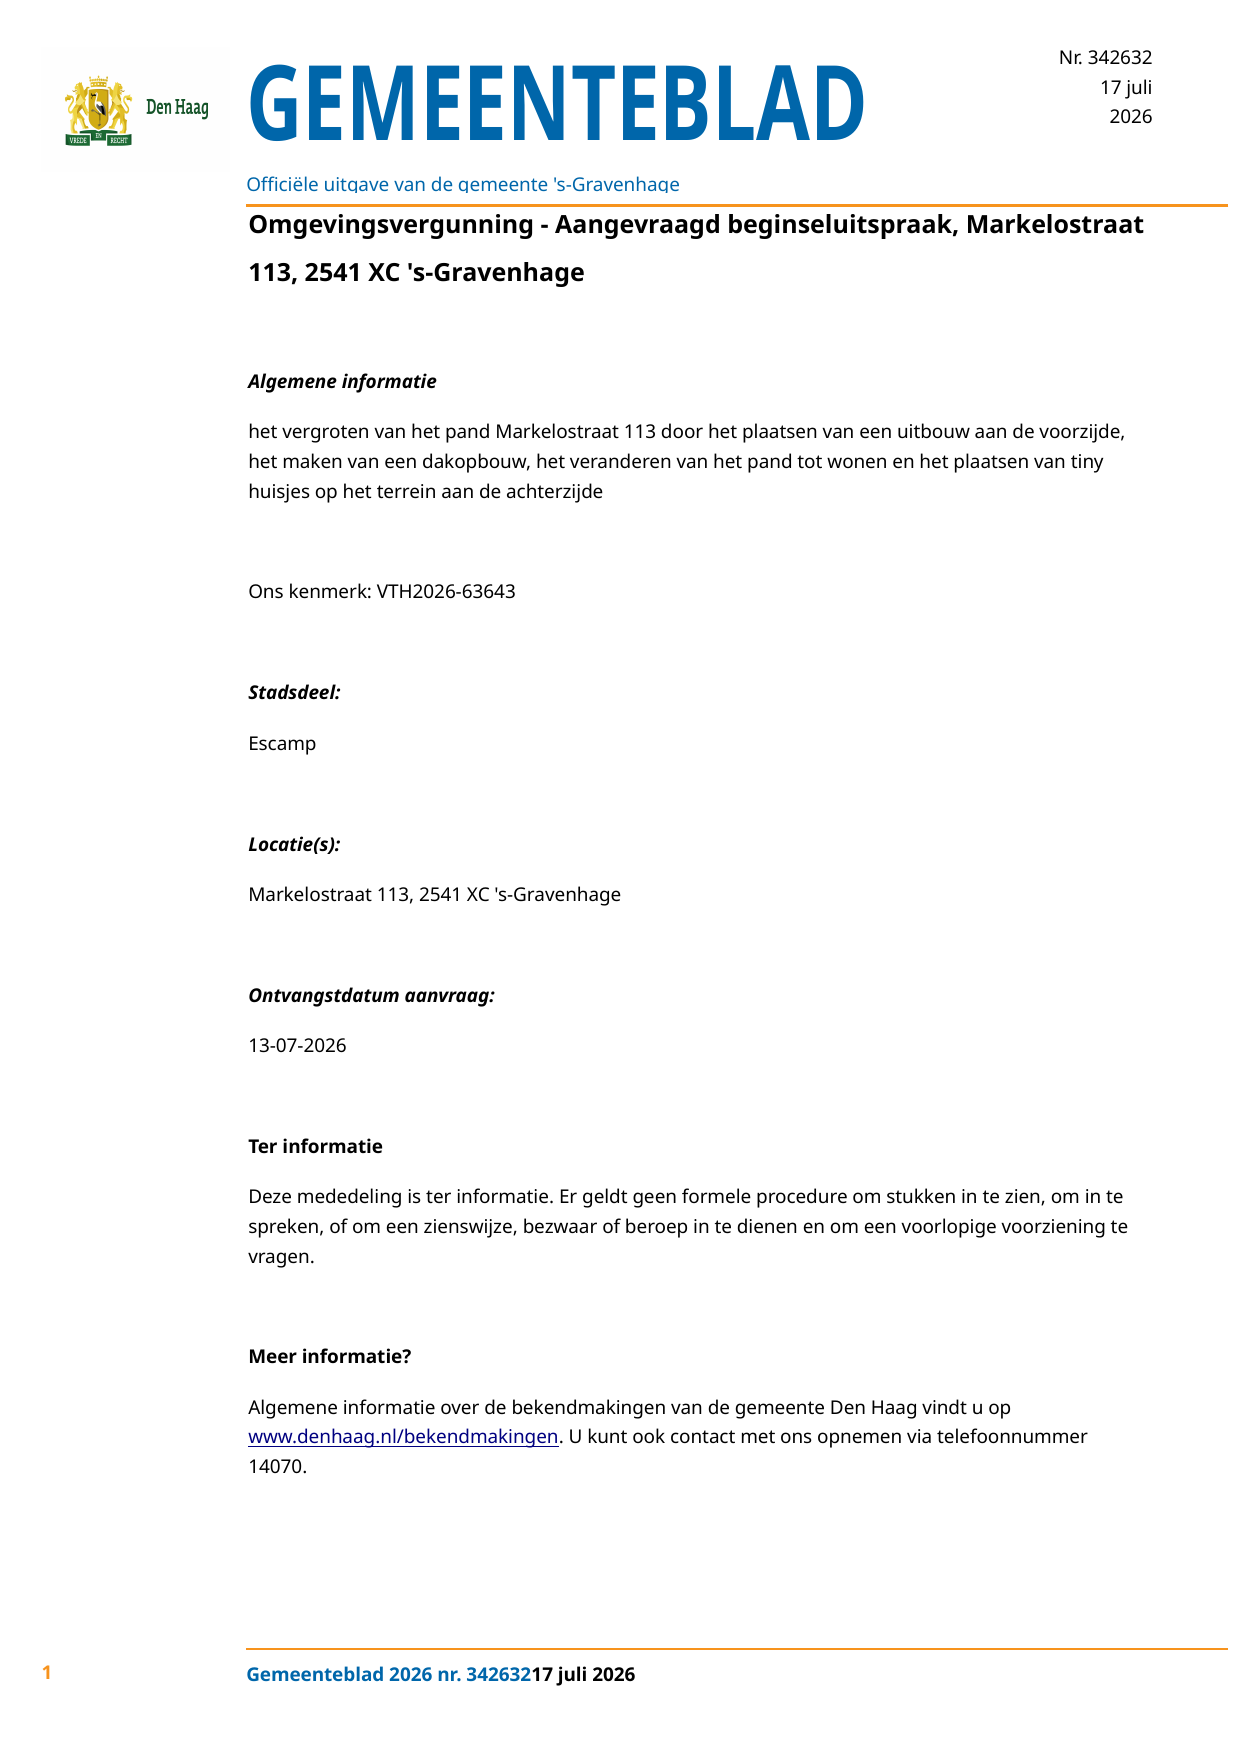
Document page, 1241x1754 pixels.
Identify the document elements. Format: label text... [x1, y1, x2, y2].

text Ter informatie [248, 1133, 1152, 1159]
text Ontvangstdatum aanvraag: [248, 982, 1152, 1008]
text Escamp [248, 730, 1152, 756]
text 13-07-2026 [248, 1032, 1152, 1058]
text Stadsdeel: [248, 679, 1152, 705]
text Algemene informatie [248, 368, 1152, 394]
text Ons kenmerk: VTH2026-63643 [248, 579, 1152, 604]
text Algemene informatie over de bekendmakingen van de gemeente Den Haag vindt u op www.denhaag.nl/bekendmakingen. U kunt ook contact met ons opnemen via telefoonnummer 14070. [248, 1394, 1152, 1479]
text Omgevingsvergunning - Aangevraagd beginseluitspraak, Markelostraat 113, 2541 XC 's-Gravenhage [248, 207, 1152, 288]
text Markelostraat 113, 2541 XC 's-Gravenhage [248, 881, 1152, 907]
text Locatie(s): [248, 831, 1152, 857]
text Deze mededeling is ter informatie. Er geldt geen formele procedure om stukken in te zien, om in te spreken, of om een zienswijze, bezwaar of beroep in te dienen en om een voorlopige voorziening te vragen. [248, 1184, 1152, 1269]
picture [41, 47, 231, 172]
text Meer informatie? [248, 1344, 1152, 1369]
text het vergroten van het pand Markelostraat 113 door het plaatsen van een uitbouw aan de voorzijde, het maken van een dakopbouw, het veranderen van het pand tot wonen en het plaatsen van tiny huisjes op het terrein aan de achterzijde [248, 419, 1152, 504]
